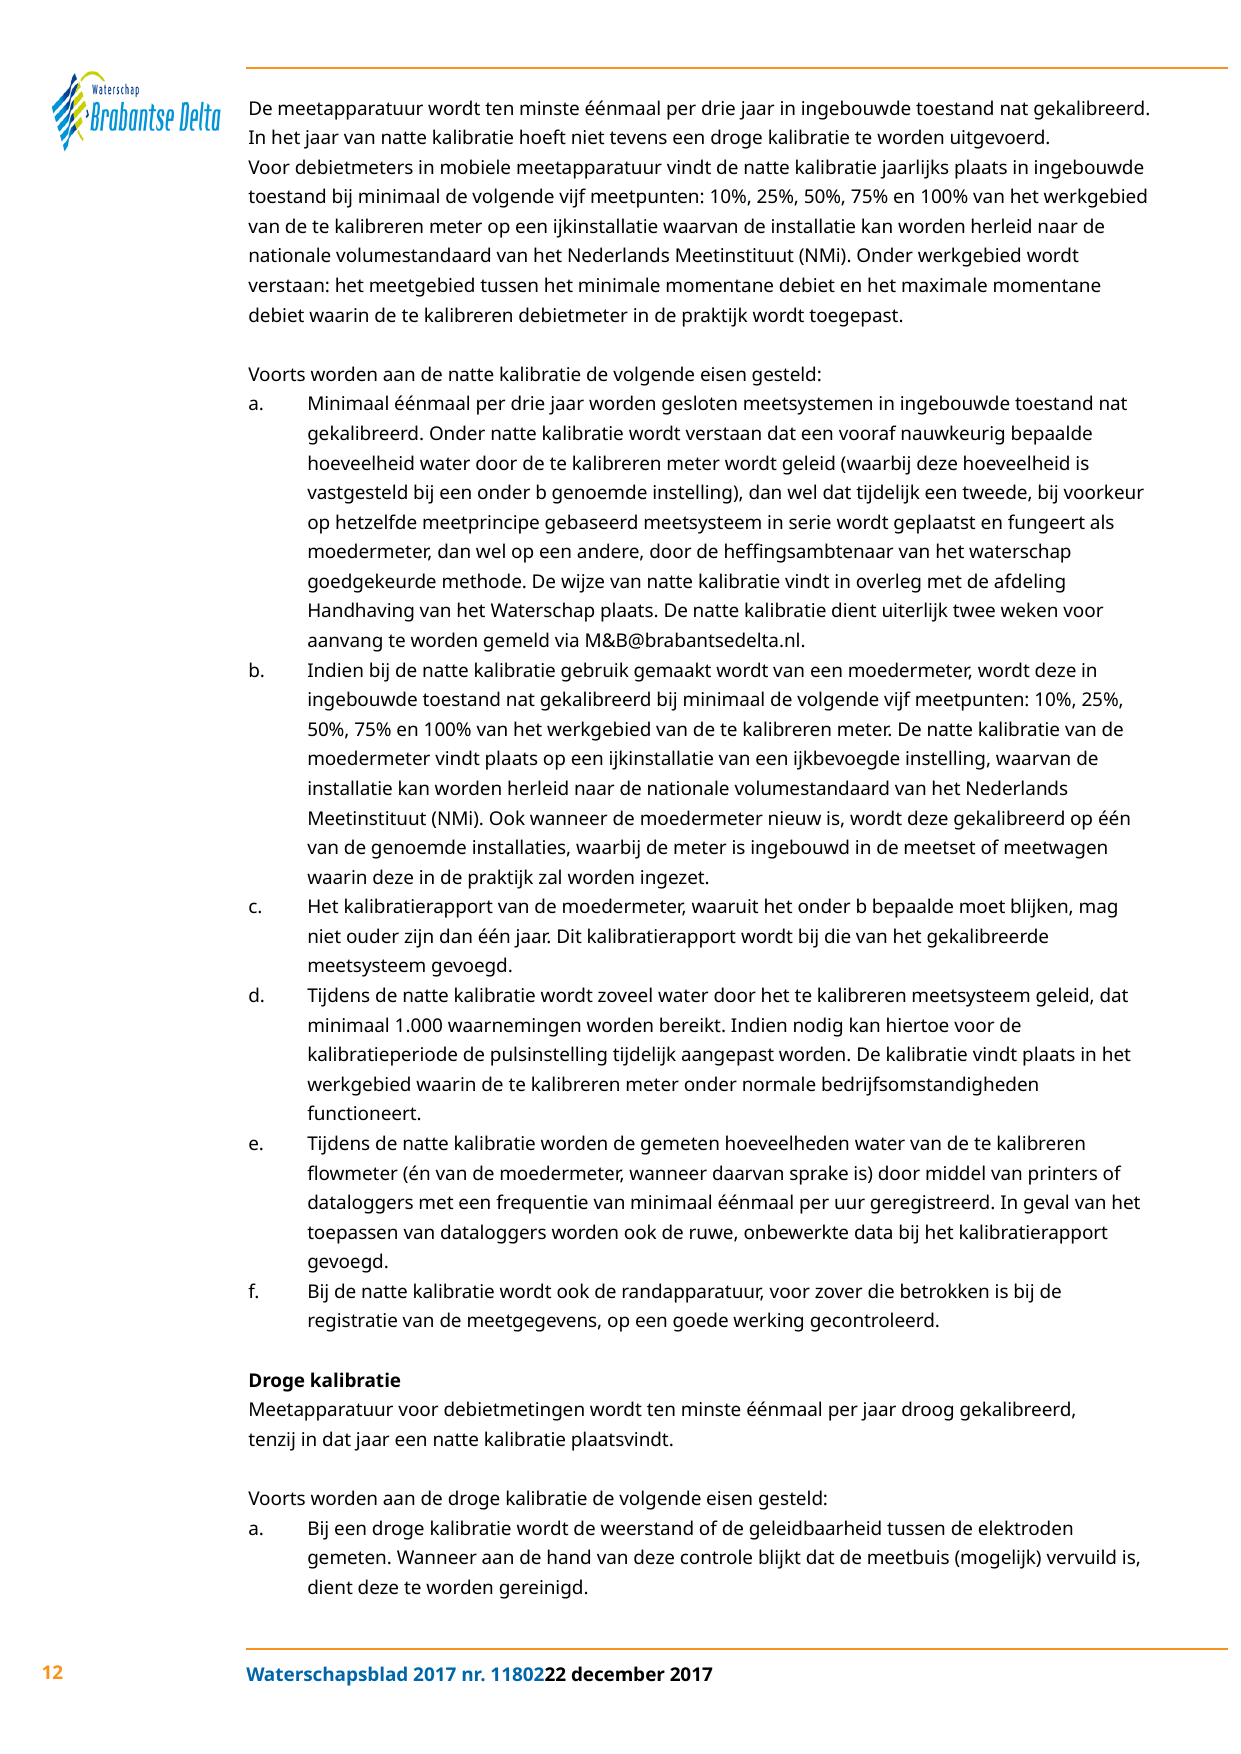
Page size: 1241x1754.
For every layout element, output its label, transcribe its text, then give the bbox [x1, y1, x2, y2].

text De meetapparatuur wordt ten minste éénmaal per drie jaar in ingebouwde toestand nat gekalibreerd. In het jaar van natte kalibratie hoeft niet tevens een droge kalibratie te worden uitgevoerd. [248, 95, 1152, 150]
text Voor debietmeters in mobiele meetapparatuur vindt de natte kalibratie jaarlijks plaats in ingebouwde toestand bij minimaal de volgende vijf meetpunten: 10%, 25%, 50%, 75% en 100% van het werkgebied van de te kalibreren meter op een ijkinstallatie waarvan de installatie kan worden herleid naar de nationale volumestandaard van het Nederlands Meetinstituut (NMi). Onder werkgebied wordt verstaan: het meetgebied tussen het minimale momentane debiet en het maximale momentane debiet waarin de te kalibreren debietmeter in de praktijk wordt toegepast. [248, 154, 1152, 328]
text Droge kalibratie [248, 1367, 1152, 1393]
list Bij de natte kalibratie wordt ook de randapparatuur, voor zover die betrokken is bij de registratie van de meetgegevens, op een goede werking gecontroleerd. [248, 1278, 1152, 1333]
text Meetapparatuur voor debietmetingen wordt ten minste éénmaal per jaar droog gekalibreerd, [248, 1396, 1152, 1422]
picture [41, 47, 231, 172]
list Bij een droge kalibratie wordt de weerstand of de geleidbaarheid tussen de elektroden gemeten. Wanneer aan de hand van deze controle blijkt dat de meetbuis (mogelijk) vervuild is, dient deze te worden gereinigd. [248, 1515, 1152, 1600]
text tenzij in dat jaar een natte kalibratie plaatsvindt. [248, 1426, 1152, 1452]
list Tijdens de natte kalibratie wordt zoveel water door het te kalibreren meetsysteem geleid, dat minimaal 1.000 waarnemingen worden bereikt. Indien nodig kan hiertoe voor de kalibratieperiode de pulsinstelling tijdelijk aangepast worden. De kalibratie vindt plaats in het werkgebied waarin de te kalibreren meter onder normale bedrijfsomstandigheden functioneert. [248, 982, 1152, 1126]
list Tijdens de natte kalibratie worden de gemeten hoeveelheden water van de te kalibreren flowmeter (én van de moedermeter, wanneer daarvan sprake is) door middel van printers of dataloggers met een frequentie van minimaal éénmaal per uur geregistreerd. In geval van het toepassen van dataloggers worden ook de ruwe, onbewerkte data bij het kalibratierapport gevoegd. [248, 1130, 1152, 1274]
text Voorts worden aan de natte kalibratie de volgende eisen gesteld: [248, 361, 1152, 387]
list Minimaal éénmaal per drie jaar worden gesloten meetsystemen in ingebouwde toestand nat gekalibreerd. Onder natte kalibratie wordt verstaan dat een vooraf nauwkeurig bepaalde hoeveelheid water door de te kalibreren meter wordt geleid (waarbij deze hoeveelheid is vastgesteld bij een onder b genoemde instelling), dan wel dat tijdelijk een tweede, bij voorkeur op hetzelfde meetprincipe gebaseerd meetsysteem in serie wordt geplaatst en fungeert als moedermeter, dan wel op een andere, door de heffingsambtenaar van het waterschap goedgekeurde methode. De wijze van natte kalibratie vindt in overleg met de afdeling Handhaving van het Waterschap plaats. De natte kalibratie dient uiterlijk twee weken voor aanvang te worden gemeld via M&B@brabantsedelta.nl. [248, 391, 1152, 653]
list Het kalibratierapport van de moedermeter, waaruit het onder b bepaalde moet blijken, mag niet ouder zijn dan één jaar. Dit kalibratierapport wordt bij die van het gekalibreerde meetsysteem gevoegd. [248, 893, 1152, 978]
list Indien bij de natte kalibratie gebruik gemaakt wordt van een moedermeter, wordt deze in ingebouwde toestand nat gekalibreerd bij minimaal de volgende vijf meetpunten: 10%, 25%, 50%, 75% en 100% van het werkgebied van de te kalibreren meter. De natte kalibratie van de moedermeter vindt plaats op een ijkinstallatie van een ijkbevoegde instelling, waarvan de installatie kan worden herleid naar de nationale volumestandaard van het Nederlands Meetinstituut (NMi). Ook wanneer de moedermeter nieuw is, wordt deze gekalibreerd op één van de genoemde installaties, waarbij de meter is ingebouwd in de meetset of meetwagen waarin deze in de praktijk zal worden ingezet. [248, 657, 1152, 890]
text Voorts worden aan de droge kalibratie de volgende eisen gesteld: [248, 1485, 1152, 1511]
